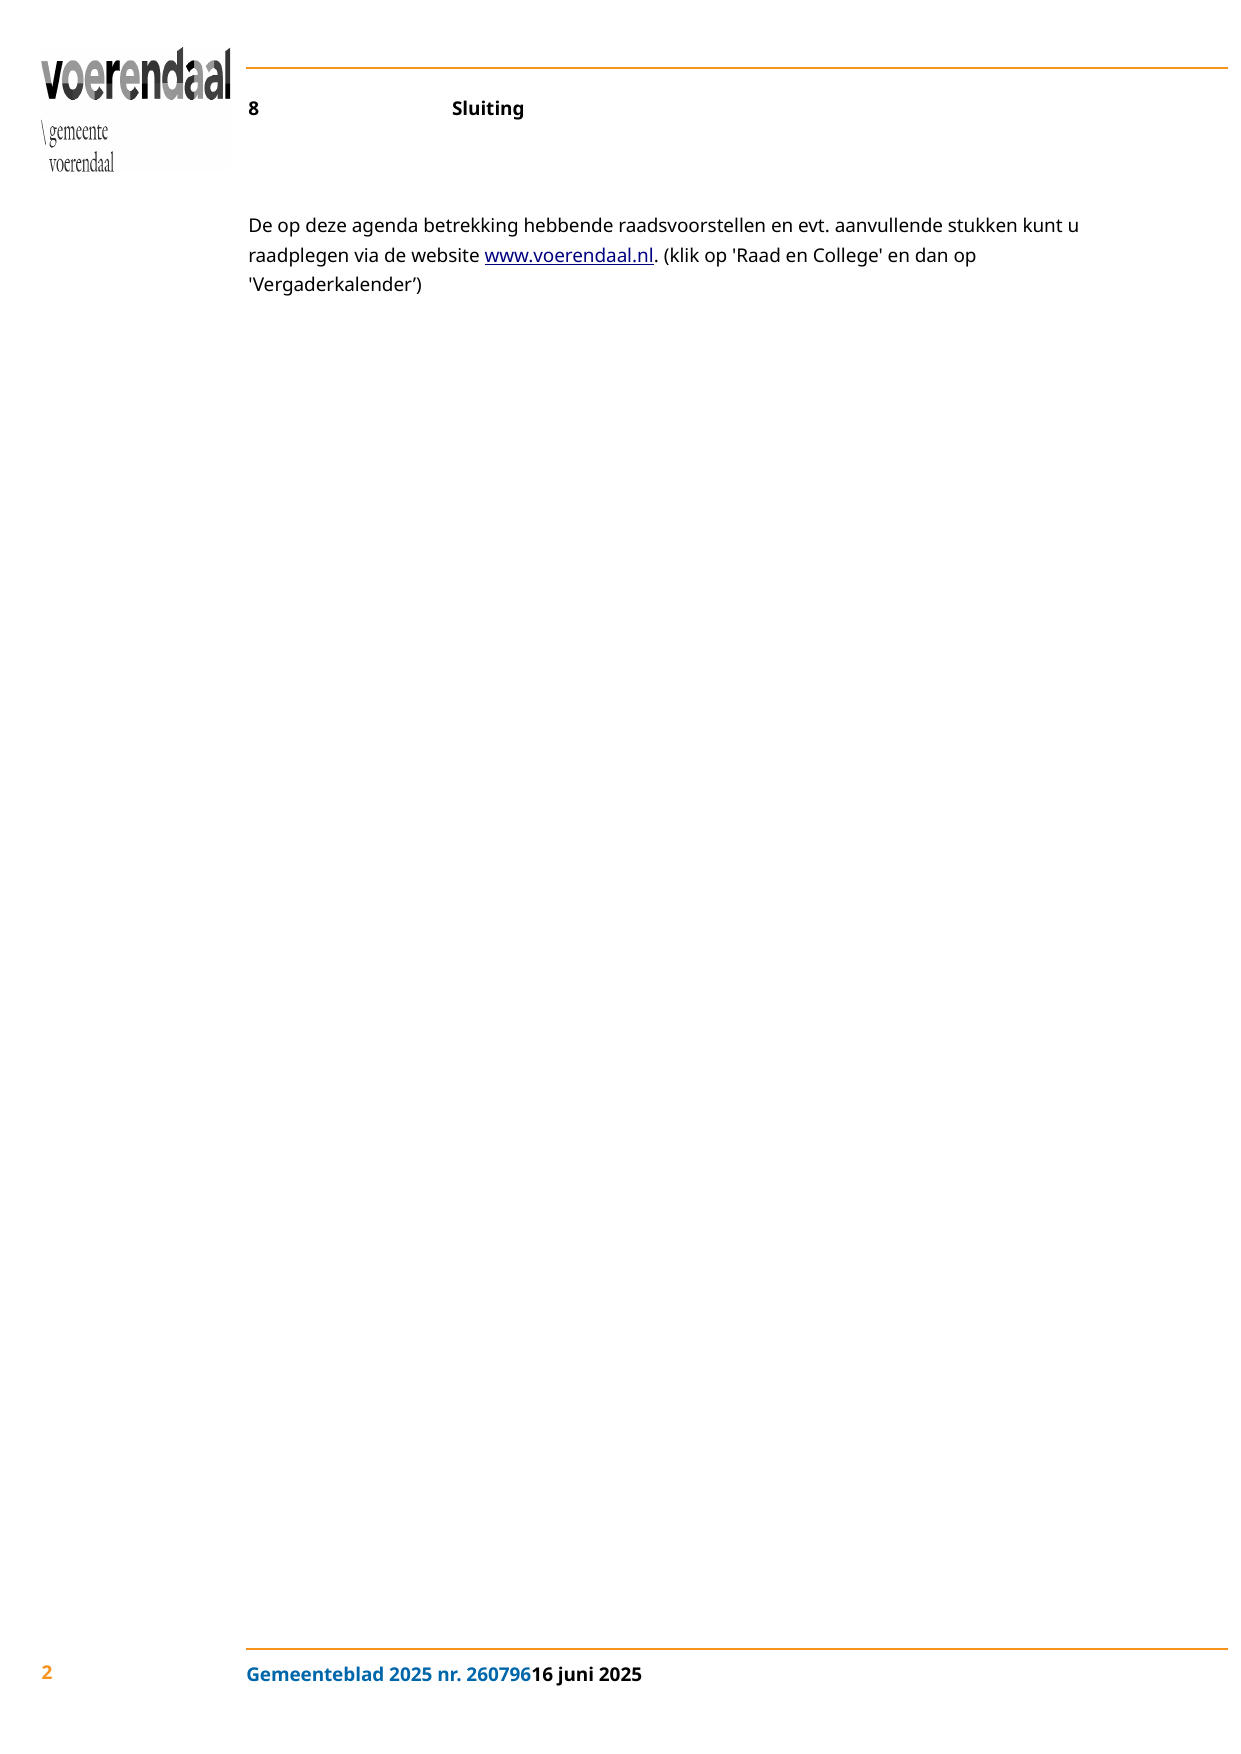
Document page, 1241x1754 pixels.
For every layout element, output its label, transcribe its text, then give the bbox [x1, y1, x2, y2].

text De op deze agenda betrekking hebbende raadsvoorstellen en evt. aanvullende stukken kunt u raadplegen via de website www.voerendaal.nl. (klik op 'Raad en College' en dan op 'Vergaderkalender’) [248, 212, 1152, 297]
table_cell 8 [248, 95, 452, 150]
picture [41, 47, 231, 172]
table_cell Sluiting [452, 95, 1152, 150]
